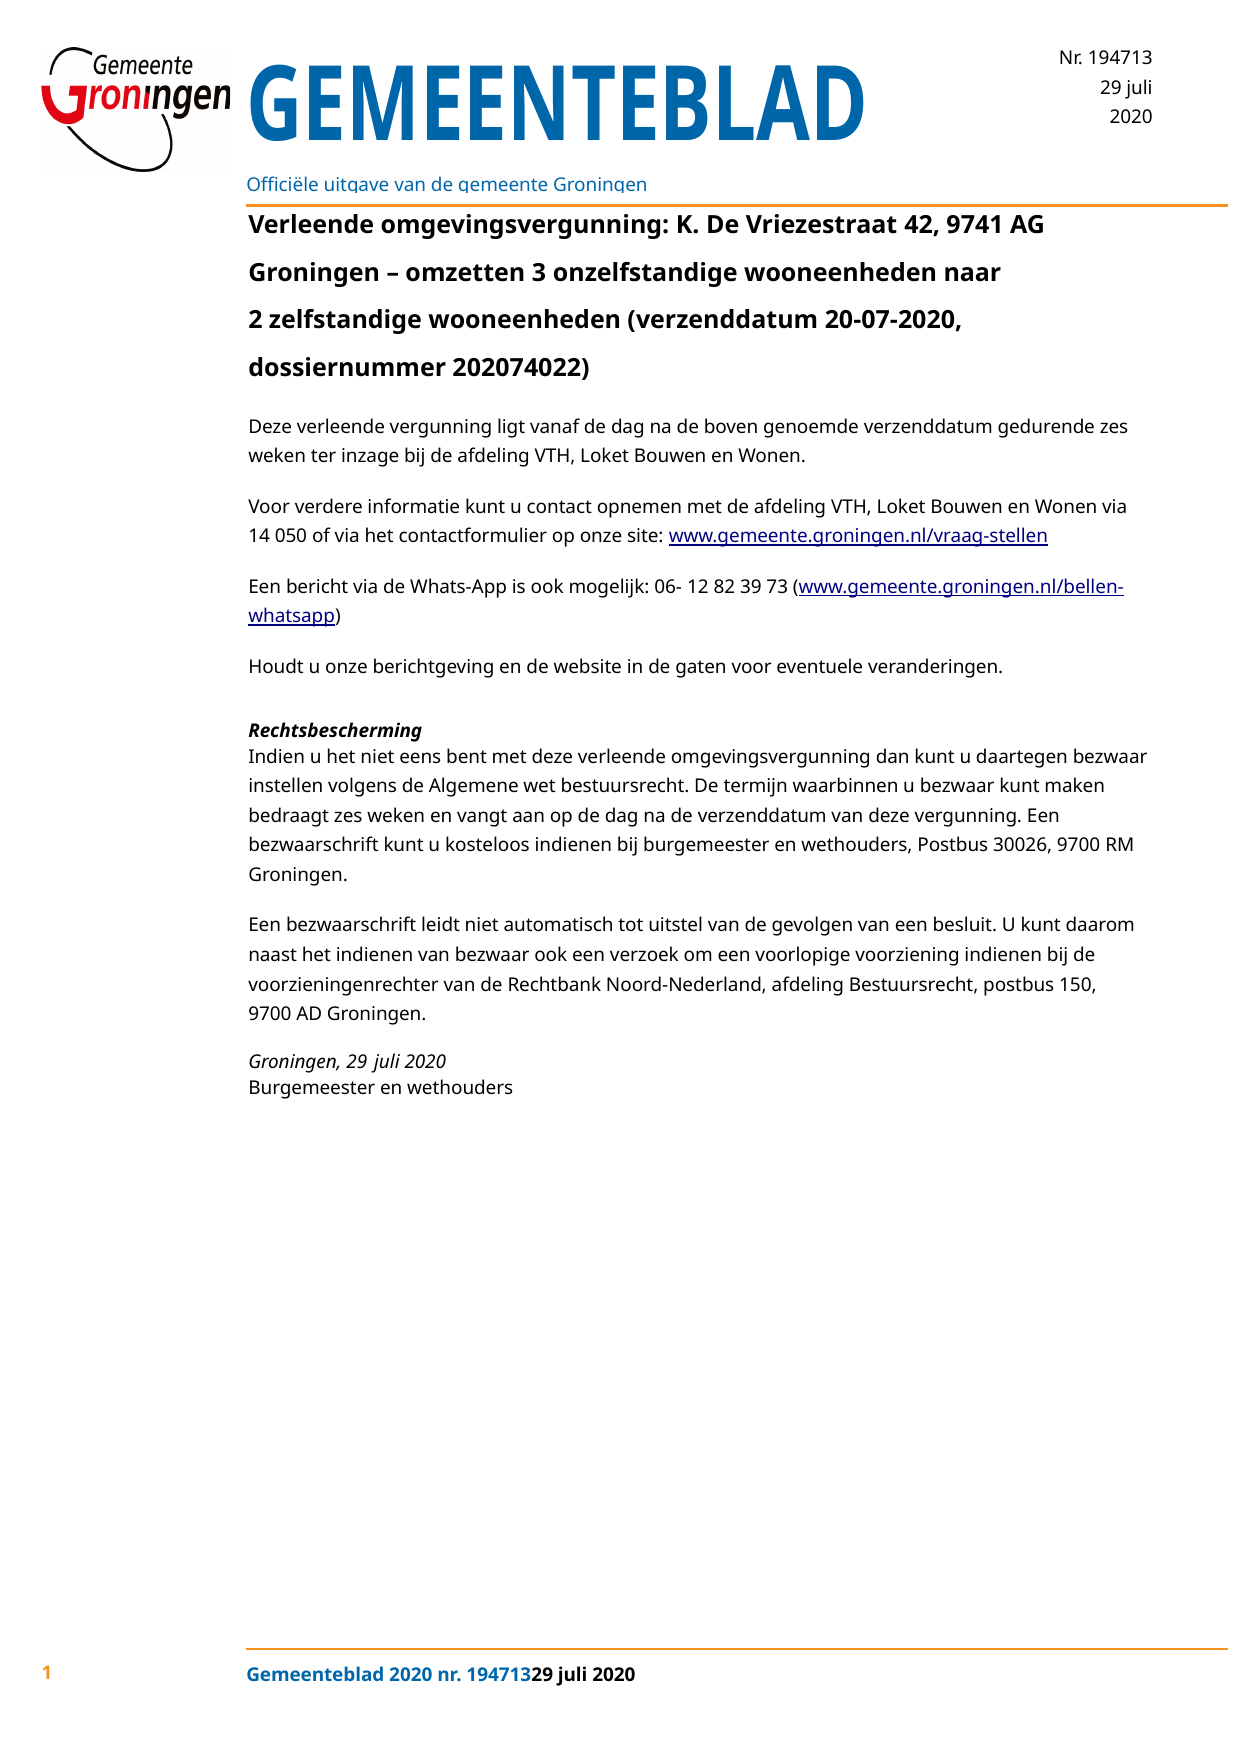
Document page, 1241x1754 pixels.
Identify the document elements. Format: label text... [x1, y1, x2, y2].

text Indien u het niet eens bent met deze verleende omgevingsvergunning dan kunt u daartegen bezwaar instellen volgens de Algemene wet bestuursrecht. De termijn waarbinnen u bezwaar kunt maken bedraagt zes weken en vangt aan op de dag na de verzenddatum van deze vergunning. Een bezwaarschrift kunt u kosteloos indienen bij burgemeester en wethouders, Postbus 30026, 9700 RM Groningen. [248, 743, 1152, 887]
text Rechtsbescherming [248, 717, 1152, 743]
text Burgemeester en wethouders [248, 1074, 1152, 1099]
text Deze verleende vergunning ligt vanaf de dag na de boven genoemde verzenddatum gedurende zes weken ter inzage bij de afdeling VTH, Loket Bouwen en Wonen. [248, 413, 1152, 468]
text Verleende omgevingsvergunning: K. De Vriezestraat 42, 9741 AG Groningen – omzetten 3 onzelfstandige wooneenheden naar 2 zelfstandige wooneenheden (verzenddatum 20-07-2020, dossiernummer 202074022) [248, 207, 1152, 384]
text Een bezwaarschrift leidt niet automatisch tot uitstel van de gevolgen van een besluit. U kunt daarom naast het indienen van bezwaar ook een verzoek om een voorlopige voorziening indienen bij de voorzieningenrechter van de Rechtbank Noord-Nederland, afdeling Bestuursrecht, postbus 150, 9700 AD Groningen. [248, 912, 1152, 1026]
text Een bericht via de Whats-App is ook mogelijk: 06- 12 82 39 73 (www.gemeente.groningen.nl/bellen-whatsapp) [248, 573, 1152, 628]
text Groningen, 29 juli 2020 [248, 1048, 1152, 1074]
text Voor verdere informatie kunt u contact opnemen met de afdeling VTH, Loket Bouwen en Wonen via 14 050 of via het contactformulier op onze site: www.gemeente.groningen.nl/vraag-stellen [248, 493, 1152, 548]
picture [41, 47, 231, 172]
text Houdt u onze berichtgeving en de website in de gaten voor eventuele veranderingen. [248, 653, 1152, 679]
